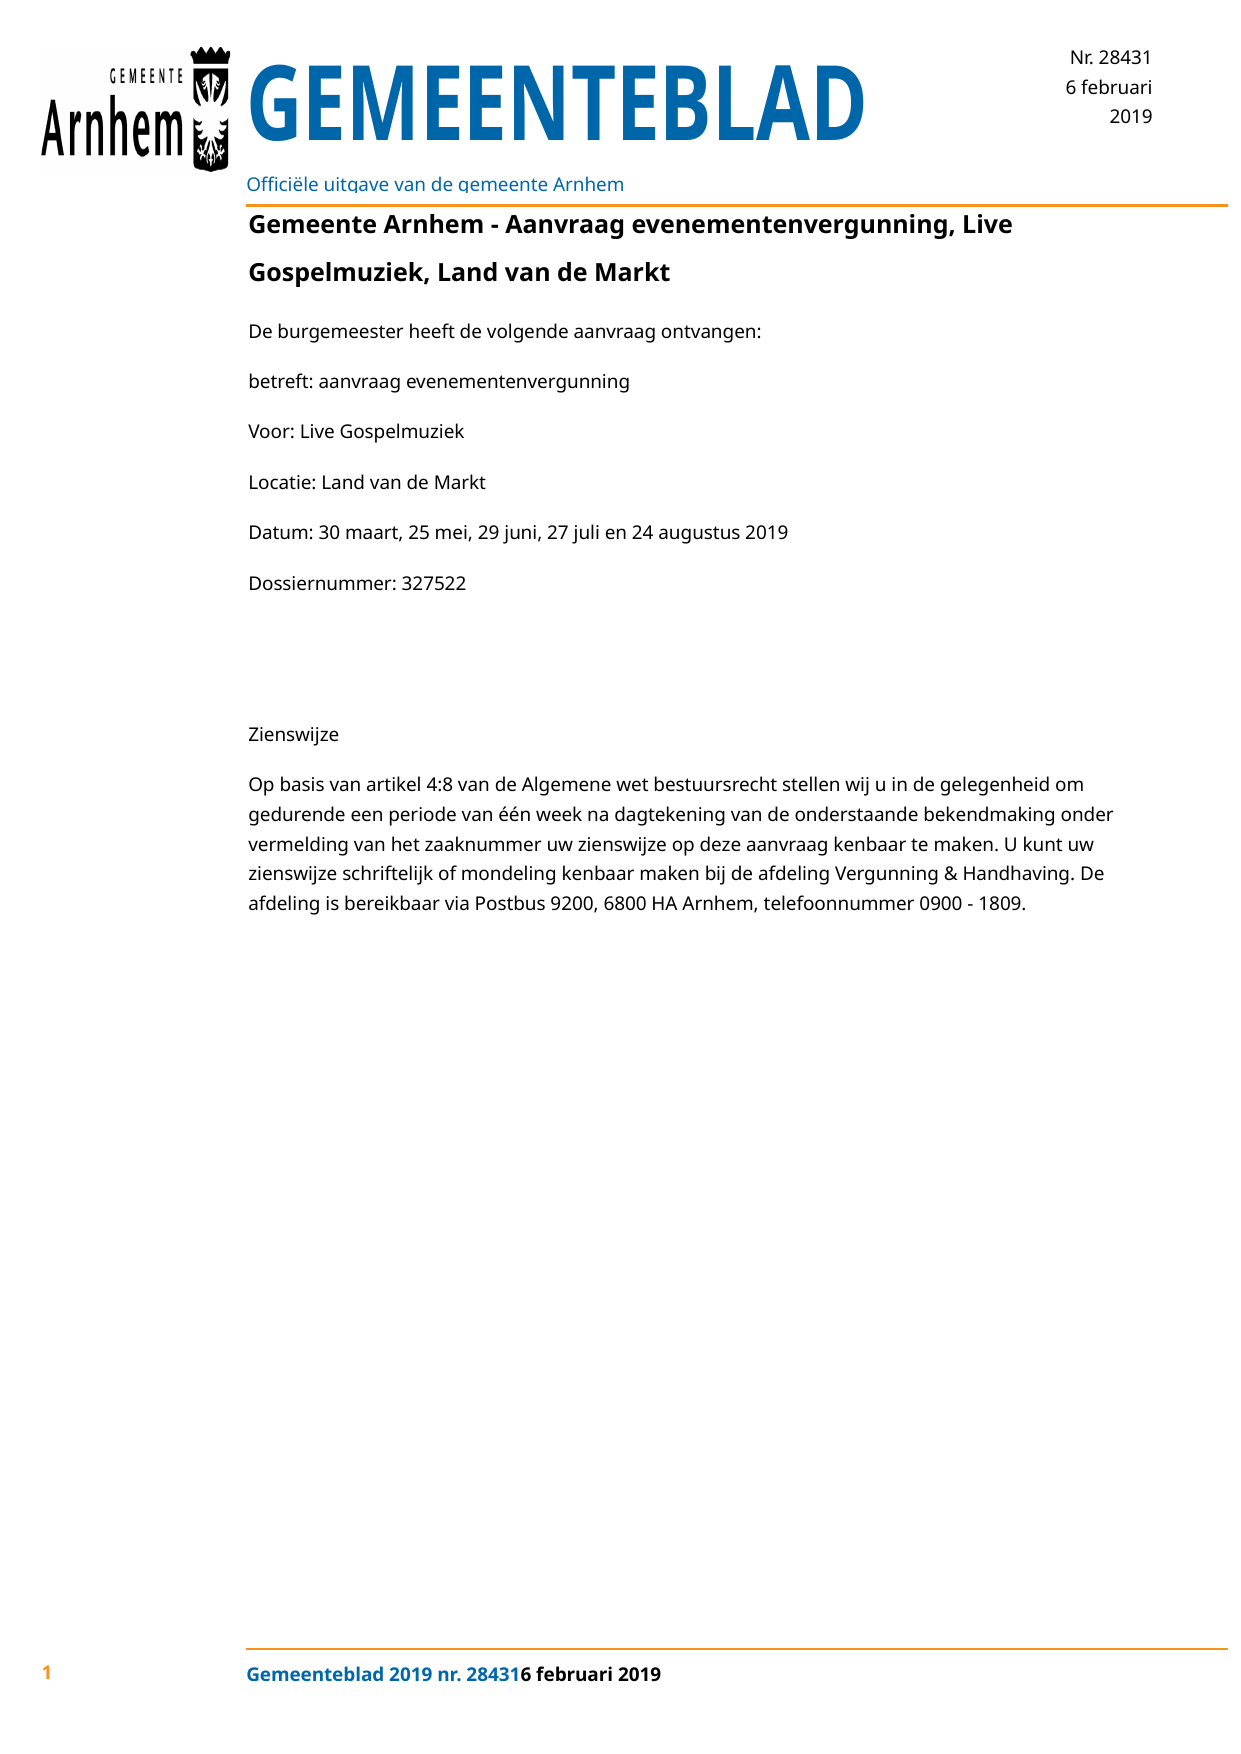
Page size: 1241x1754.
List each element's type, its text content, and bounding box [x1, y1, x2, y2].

picture [41, 47, 231, 172]
text Datum: 30 maart, 25 mei, 29 juni, 27 juli en 24 augustus 2019 [248, 519, 1152, 545]
text Locatie: Land van de Markt [248, 469, 1152, 495]
text betreft: aanvraag evenementenvergunning [248, 368, 1152, 394]
text Op basis van artikel 4:8 van de Algemene wet bestuursrecht stellen wij u in de gelegenheid om gedurende een periode van één week na dagtekening van de onderstaande bekendmaking onder vermelding van het zaaknummer uw zienswijze op deze aanvraag kenbaar te maken. U kunt uw zienswijze schriftelijk of mondeling kenbaar maken bij de afdeling Vergunning & Handhaving. De afdeling is bereikbaar via Postbus 9200, 6800 HA Arnhem, telefoonnummer 0900 - 1809. [248, 772, 1152, 916]
text Zienswijze [248, 721, 1152, 747]
text Voor: Live Gospelmuziek [248, 419, 1152, 444]
text De burgemeester heeft de volgende aanvraag ontvangen: [248, 318, 1152, 344]
text Gemeente Arnhem - Aanvraag evenementenvergunning, Live Gospelmuziek, Land van de Markt [248, 207, 1152, 288]
text Dossiernummer: 327522 [248, 570, 1152, 596]
